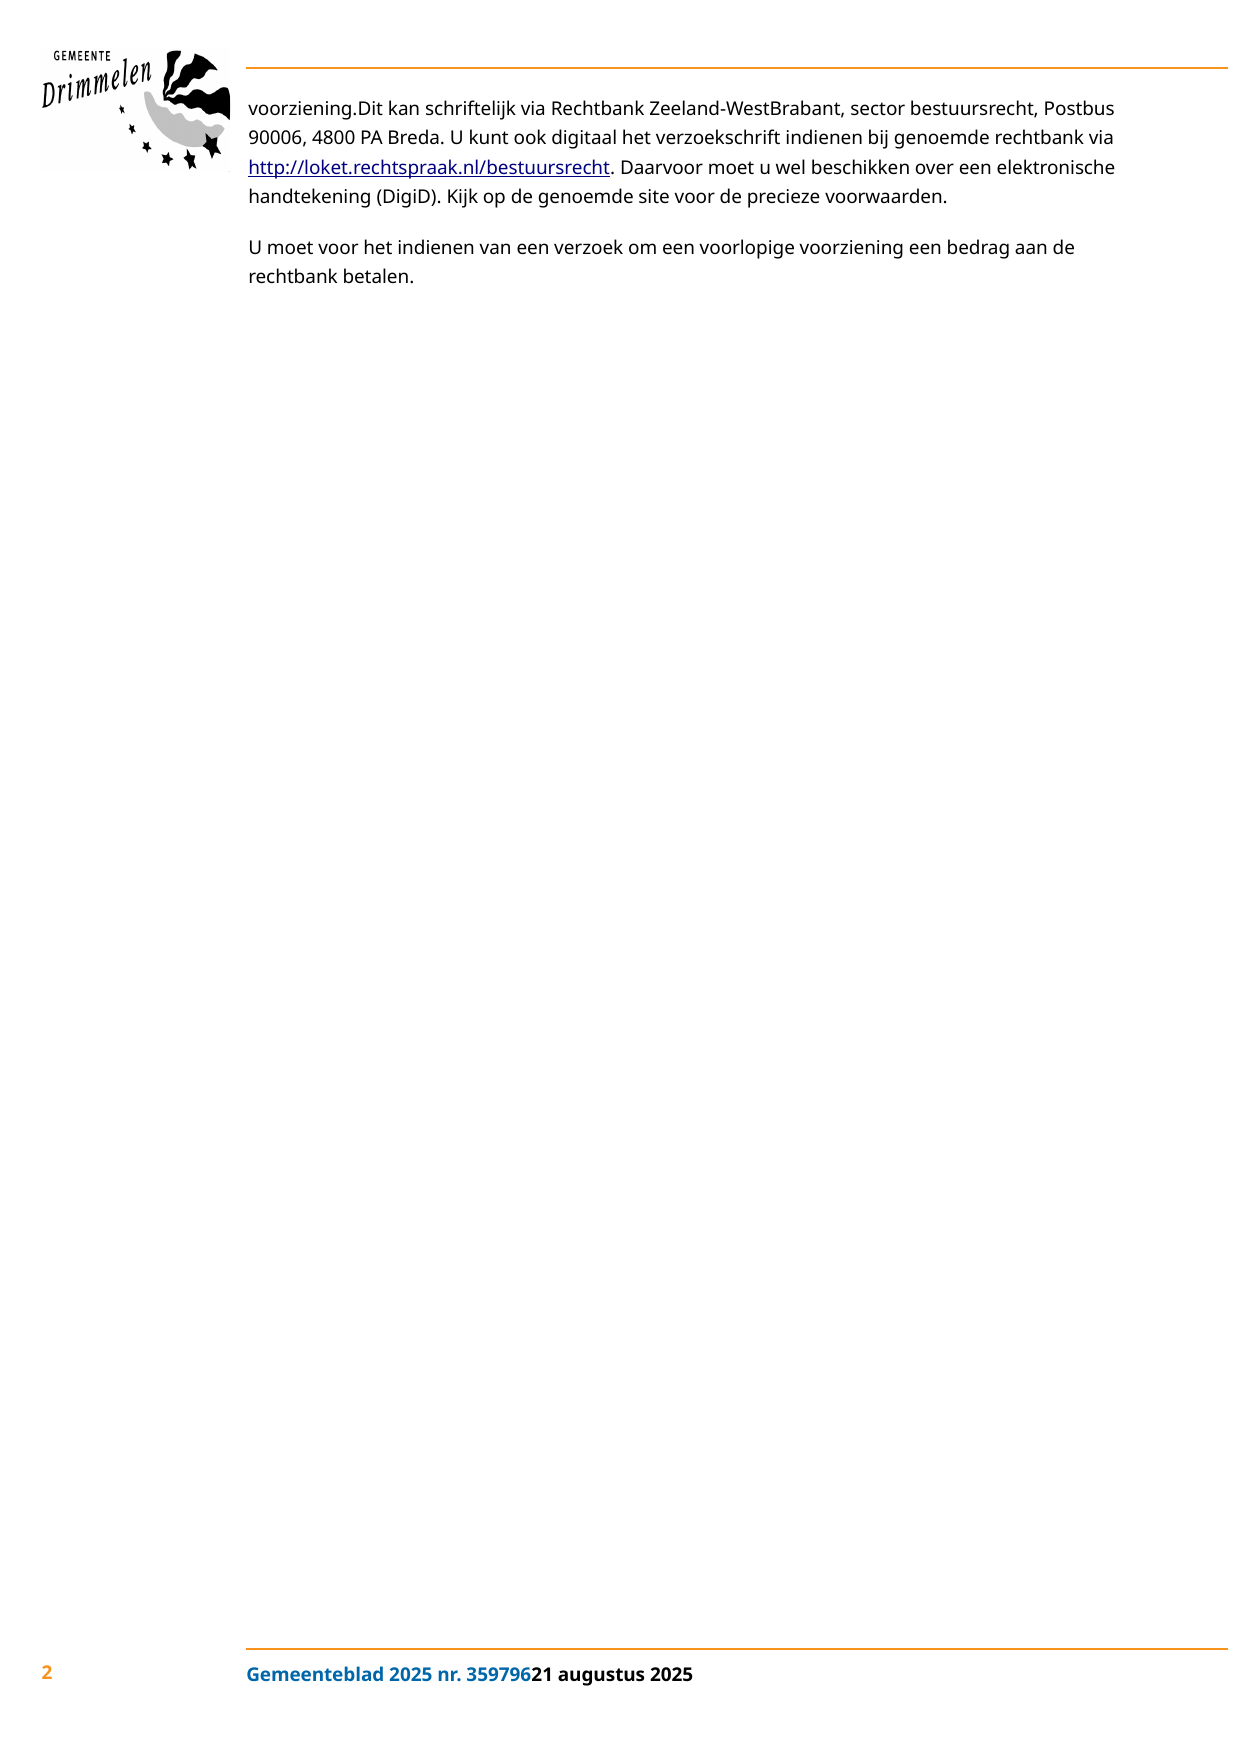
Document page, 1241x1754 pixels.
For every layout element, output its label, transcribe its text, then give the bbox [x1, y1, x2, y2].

text voorziening.Dit kan schriftelijk via Rechtbank Zeeland-WestBrabant, sector bestuursrecht, Postbus 90006, 4800 PA Breda. U kunt ook digitaal het verzoekschrift indienen bij genoemde rechtbank via http://loket.rechtspraak.nl/bestuursrecht. Daarvoor moet u wel beschikken over een elektronische handtekening (DigiD). Kijk op de genoemde site voor de precieze voorwaarden. [248, 95, 1152, 209]
text U moet voor het indienen van een verzoek om een voorlopige voorziening een bedrag aan de rechtbank betalen. [248, 234, 1152, 289]
picture [41, 47, 231, 172]
